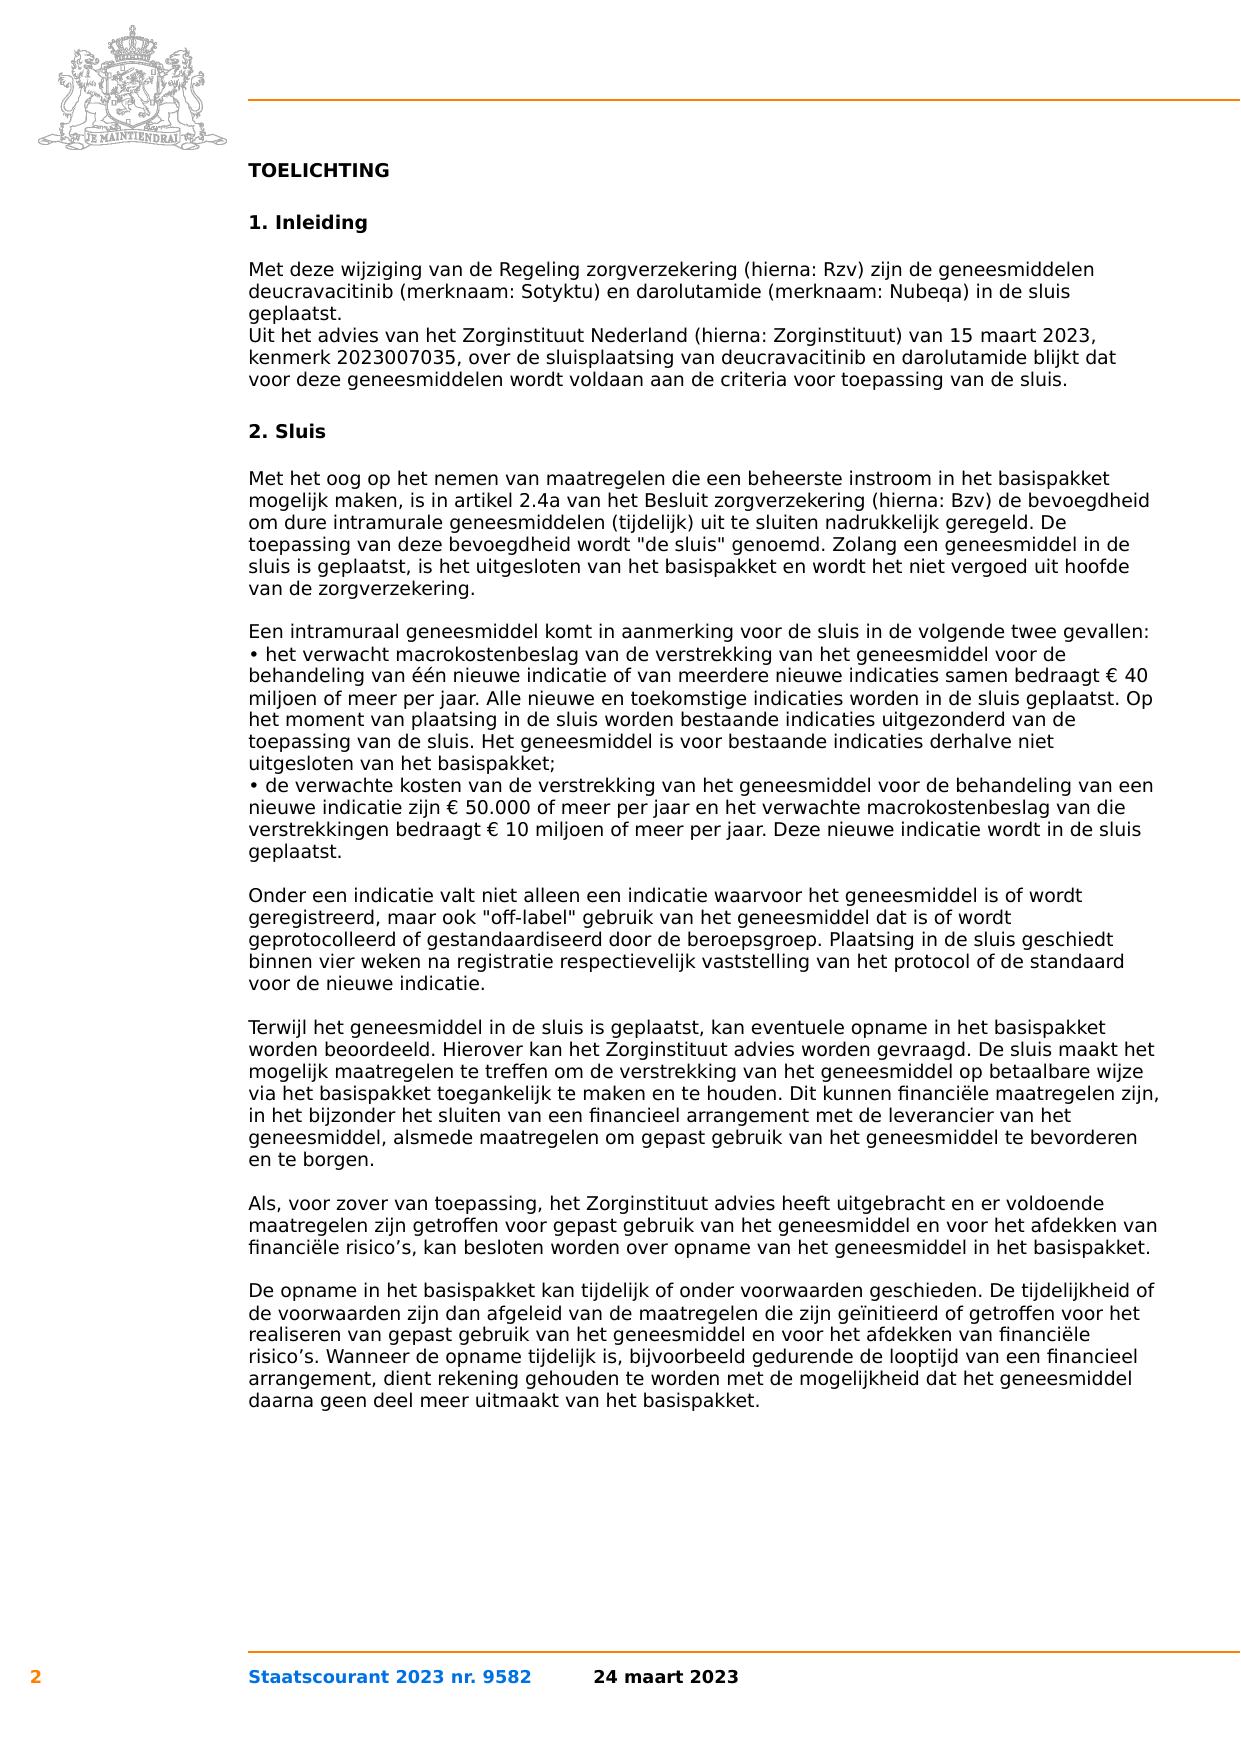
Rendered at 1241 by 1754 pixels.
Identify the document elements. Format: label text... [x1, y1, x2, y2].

text Onder een indicatie valt niet alleen een indicatie waarvoor het geneesmiddel is of wordt geregistreerd, maar ook "off-label" gebruik van het geneesmiddel dat is of wordt geprotocolleerd of gestandaardiseerd door de beroepsgroep. Plaatsing in de sluis geschiedt binnen vier weken na registratie respectievelijk vaststelling van het protocol of de standaard voor de nieuwe indicatie. [248, 885, 1163, 995]
text De opname in het basispakket kan tijdelijk of onder voorwaarden geschieden. De tijdelijkheid of de voorwaarden zijn dan afgeleid van de maatregelen die zijn geïnitieerd of getroffen voor het realiseren van gepast gebruik van het geneesmiddel en voor het afdekken van financiële risico’s. Wanneer de opname tijdelijk is, bijvoorbeeld gedurende de looptijd van een financieel arrangement, dient rekening gehouden te worden met de mogelijkheid dat het geneesmiddel daarna geen deel meer uitmaakt van het basispakket. [248, 1280, 1163, 1412]
text Uit het advies van het Zorginstituut Nederland (hierna: Zorginstituut) van 15 maart 2023, kenmerk 2023007035, over de sluisplaatsing van deucravacitinib en darolutamide blijkt dat voor deze geneesmiddelen wordt voldaan aan de criteria voor toepassing van de sluis. [248, 325, 1163, 391]
subtitle 2. Sluis [248, 421, 1163, 443]
text • de verwachte kosten van de verstrekking van het geneesmiddel voor de behandeling van een nieuwe indicatie zijn € 50.000 of meer per jaar en het verwachte macrokostenbeslag van die verstrekkingen bedraagt € 10 miljoen of meer per jaar. Deze nieuwe indicatie wordt in de sluis geplaatst. [248, 775, 1163, 863]
text • het verwacht macrokostenbeslag van de verstrekking van het geneesmiddel voor de behandeling van één nieuwe indicatie of van meerdere nieuwe indicaties samen bedraagt € 40 miljoen of meer per jaar. Alle nieuwe en toekomstige indicaties worden in de sluis geplaatst. Op het moment van plaatsing in de sluis worden bestaande indicaties uitgezonderd van de toepassing van de sluis. Het geneesmiddel is voor bestaande indicaties derhalve niet uitgesloten van het basispakket; [248, 643, 1163, 775]
text Met deze wijziging van de Regeling zorgverzekering (hierna: Rzv) zijn de geneesmiddelen deucravacitinib (merknaam: Sotyktu) en darolutamide (merknaam: Nubeqa) in de sluis geplaatst. [248, 259, 1163, 325]
text Terwijl het geneesmiddel in de sluis is geplaatst, kan eventuele opname in het basispakket worden beoordeeld. Hierover kan het Zorginstituut advies worden gevraagd. De sluis maakt het mogelijk maatregelen te treffen om de verstrekking van het geneesmiddel op betaalbare wijze via het basispakket toegankelijk te maken en te houden. Dit kunnen financiële maatregelen zijn, in het bijzonder het sluiten van een financieel arrangement met de leverancier van het geneesmiddel, alsmede maatregelen om gepast gebruik van het geneesmiddel te bevorderen en te borgen. [248, 1017, 1163, 1171]
subtitle 1. Inleiding [248, 212, 1163, 234]
text Met het oog op het nemen van maatregelen die een beheerste instroom in het basispakket mogelijk maken, is in artikel 2.4a van het Besluit zorgverzekering (hierna: Bzv) de bevoegdheid om dure intramurale geneesmiddelen (tijdelijk) uit te sluiten nadrukkelijk geregeld. De toepassing van deze bevoegdheid wordt "de sluis" genoemd. Zolang een geneesmiddel in de sluis is geplaatst, is het uitgesloten van het basispakket en wordt het niet vergoed uit hoofde van de zorgverzekering. [248, 468, 1163, 599]
text Als, voor zover van toepassing, het Zorginstituut advies heeft uitgebracht en er voldoende maatregelen zijn getroffen voor gepast gebruik van het geneesmiddel en voor het afdekken van financiële risico’s, kan besloten worden over opname van het geneesmiddel in het basispakket. [248, 1193, 1163, 1258]
text Een intramuraal geneesmiddel komt in aanmerking voor de sluis in de volgende twee gevallen: [248, 621, 1163, 643]
picture [38, 25, 227, 150]
subtitle TOELICHTING [248, 160, 1163, 182]
